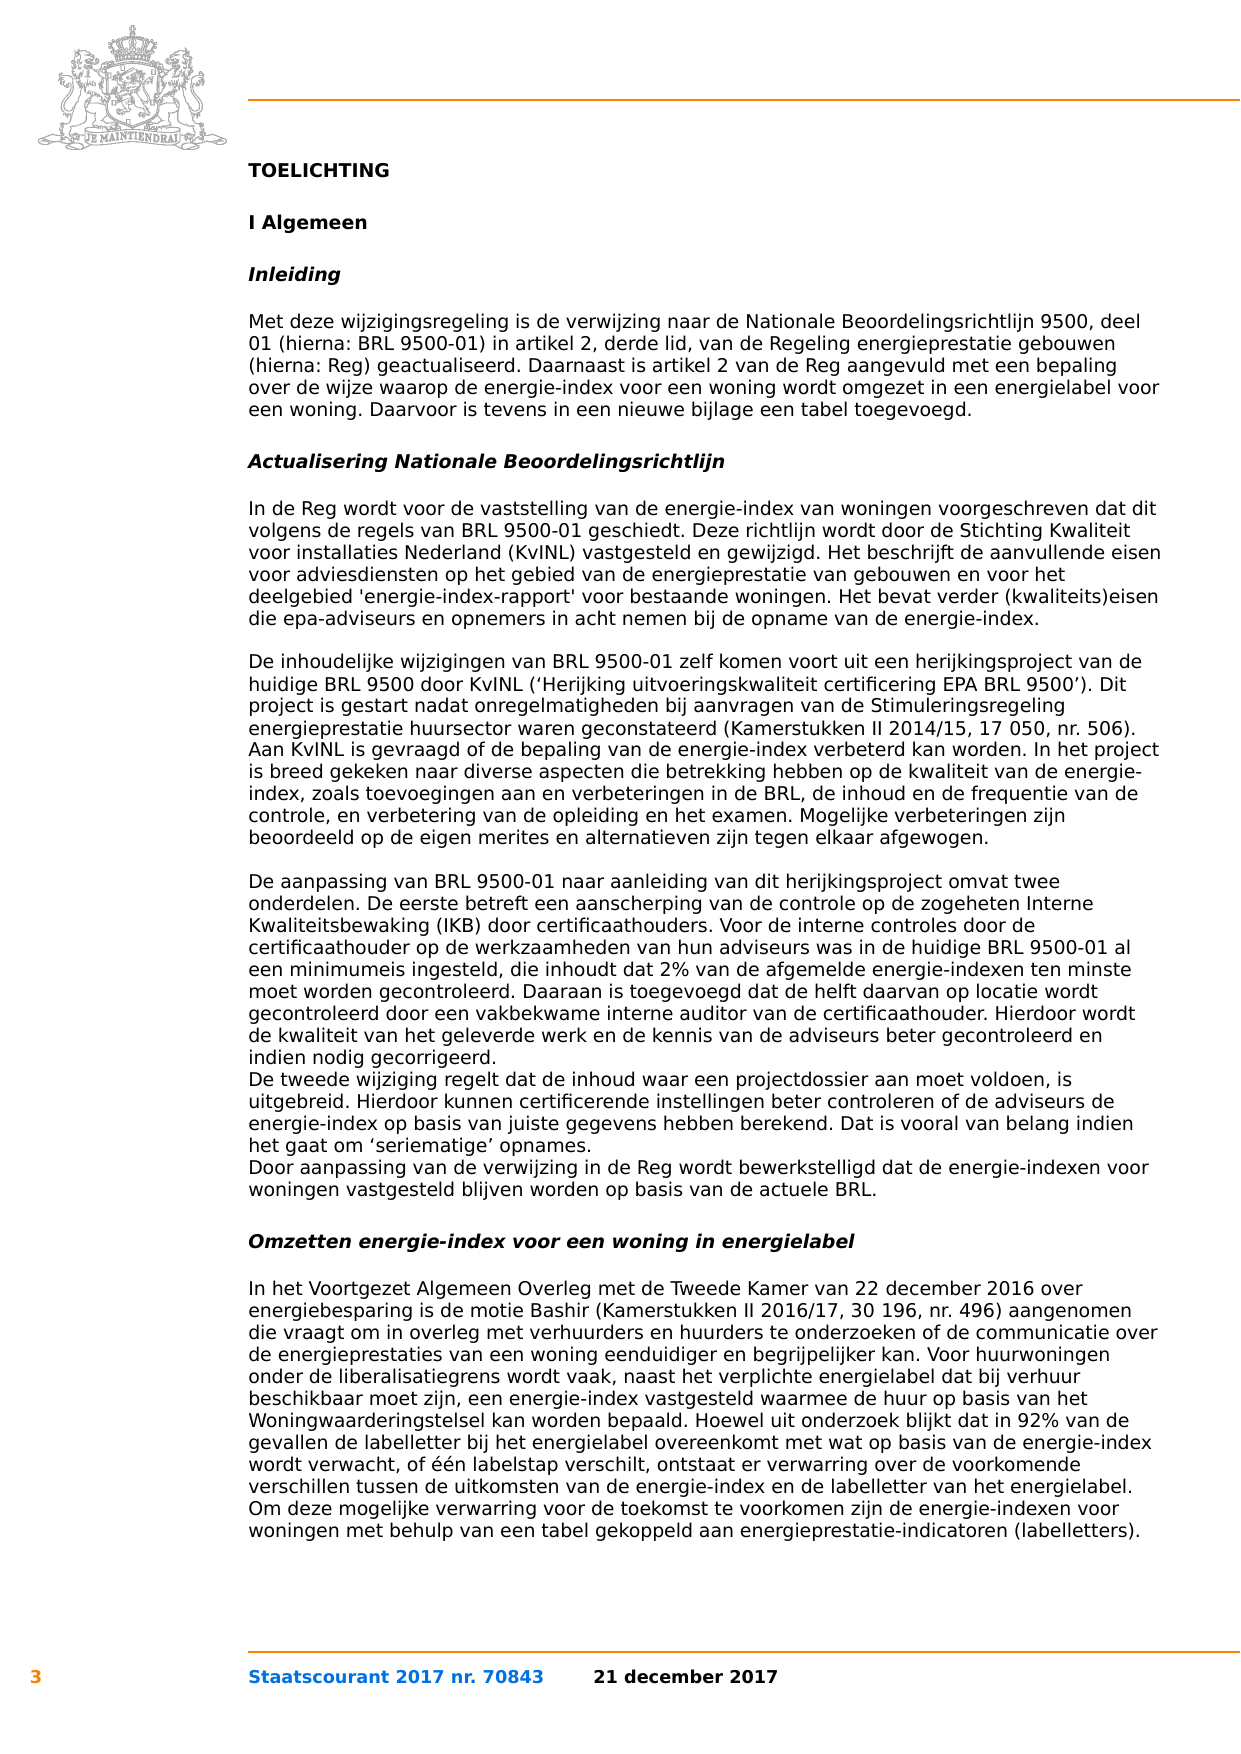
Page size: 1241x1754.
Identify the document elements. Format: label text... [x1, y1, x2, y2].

text De tweede wijziging regelt dat de inhoud waar een projectdossier aan moet voldoen, is uitgebreid. Hierdoor kunnen certificerende instellingen beter controleren of de adviseurs de energie-index op basis van juiste gegevens hebben berekend. Dat is vooral van belang indien het gaat om ‘seriematige’ opnames. [248, 1069, 1163, 1157]
text Met deze wijzigingsregeling is de verwijzing naar de Nationale Beoordelingsrichtlijn 9500, deel 01 (hierna: BRL 9500-01) in artikel 2, derde lid, van de Regeling energieprestatie gebouwen (hierna: Reg) geactualiseerd. Daarnaast is artikel 2 van de Reg aangevuld met een bepaling over de wijze waarop de energie-index voor een woning wordt omgezet in een energielabel voor een woning. Daarvoor is tevens in een nieuwe bijlage een tabel toegevoegd. [248, 311, 1163, 421]
text Om deze mogelijke verwarring voor de toekomst te voorkomen zijn de energie-indexen voor woningen met behulp van een tabel gekoppeld aan energieprestatie-indicatoren (labelletters). [248, 1498, 1163, 1542]
text In het Voortgezet Algemeen Overleg met de Tweede Kamer van 22 december 2016 over energiebesparing is de motie Bashir (Kamerstukken II 2016/17, 30 196, nr. 496) aangenomen die vraagt om in overleg met verhuurders en huurders te onderzoeken of de communicatie over de energieprestaties van een woning eenduidiger en begrijpelijker kan. Voor huurwoningen onder de liberalisatiegrens wordt vaak, naast het verplichte energielabel dat bij verhuur beschikbaar moet zijn, een energie-index vastgesteld waarmee de huur op basis van het Woningwaarderingstelsel kan worden bepaald. Hoewel uit onderzoek blijkt dat in 92% van de gevallen de labelletter bij het energielabel overeenkomt met wat op basis van de energie-index wordt verwacht, of één labelstap verschilt, ontstaat er verwarring over de voorkomende verschillen tussen de uitkomsten van de energie-index en de labelletter van het energielabel. [248, 1278, 1163, 1498]
text Door aanpassing van de verwijzing in de Reg wordt bewerkstelligd dat de energie-indexen voor woningen vastgesteld blijven worden op basis van de actuele BRL. [248, 1157, 1163, 1201]
subtitle TOELICHTING [248, 160, 1163, 182]
picture [38, 25, 227, 150]
subtitle I Algemeen [248, 212, 1163, 234]
text De aanpassing van BRL 9500-01 naar aanleiding van dit herijkingsproject omvat twee onderdelen. De eerste betreft een aanscherping van de controle op de zogeheten Interne Kwaliteitsbewaking (IKB) door certificaathouders. Voor de interne controles door de certificaathouder op de werkzaamheden van hun adviseurs was in de huidige BRL 9500-01 al een minimumeis ingesteld, die inhoudt dat 2% van de afgemelde energie-indexen ten minste moet worden gecontroleerd. Daaraan is toegevoegd dat de helft daarvan op locatie wordt gecontroleerd door een vakbekwame interne auditor van de certificaathouder. Hierdoor wordt de kwaliteit van het geleverde werk en de kennis van de adviseurs beter gecontroleerd en indien nodig gecorrigeerd. [248, 871, 1163, 1069]
subtitle Inleiding [248, 264, 1163, 286]
subtitle Actualisering Nationale Beoordelingsrichtlijn [248, 451, 1163, 473]
subtitle Omzetten energie-index voor een woning in energielabel [248, 1231, 1163, 1253]
text De inhoudelijke wijzigingen van BRL 9500-01 zelf komen voort uit een herijkingsproject van de huidige BRL 9500 door KvINL (‘Herijking uitvoeringskwaliteit certificering EPA BRL 9500’). Dit project is gestart nadat onregelmatigheden bij aanvragen van de Stimuleringsregeling energieprestatie huursector waren geconstateerd (Kamerstukken II 2014/15, 17 050, nr. 506). Aan KvINL is gevraagd of de bepaling van de energie-index verbeterd kan worden. In het project is breed gekeken naar diverse aspecten die betrekking hebben op de kwaliteit van de energie-index, zoals toevoegingen aan en verbeteringen in de BRL, de inhoud en de frequentie van de controle, en verbetering van de opleiding en het examen. Mogelijke verbeteringen zijn beoordeeld op de eigen merites en alternatieven zijn tegen elkaar afgewogen. [248, 651, 1163, 849]
text In de Reg wordt voor de vaststelling van de energie-index van woningen voorgeschreven dat dit volgens de regels van BRL 9500-01 geschiedt. Deze richtlijn wordt door de Stichting Kwaliteit voor installaties Nederland (KvINL) vastgesteld en gewijzigd. Het beschrijft de aanvullende eisen voor adviesdiensten op het gebied van de energieprestatie van gebouwen en voor het deelgebied 'energie-index-rapport' voor bestaande woningen. Het bevat verder (kwaliteits)eisen die epa-adviseurs en opnemers in acht nemen bij de opname van de energie-index. [248, 498, 1163, 629]
